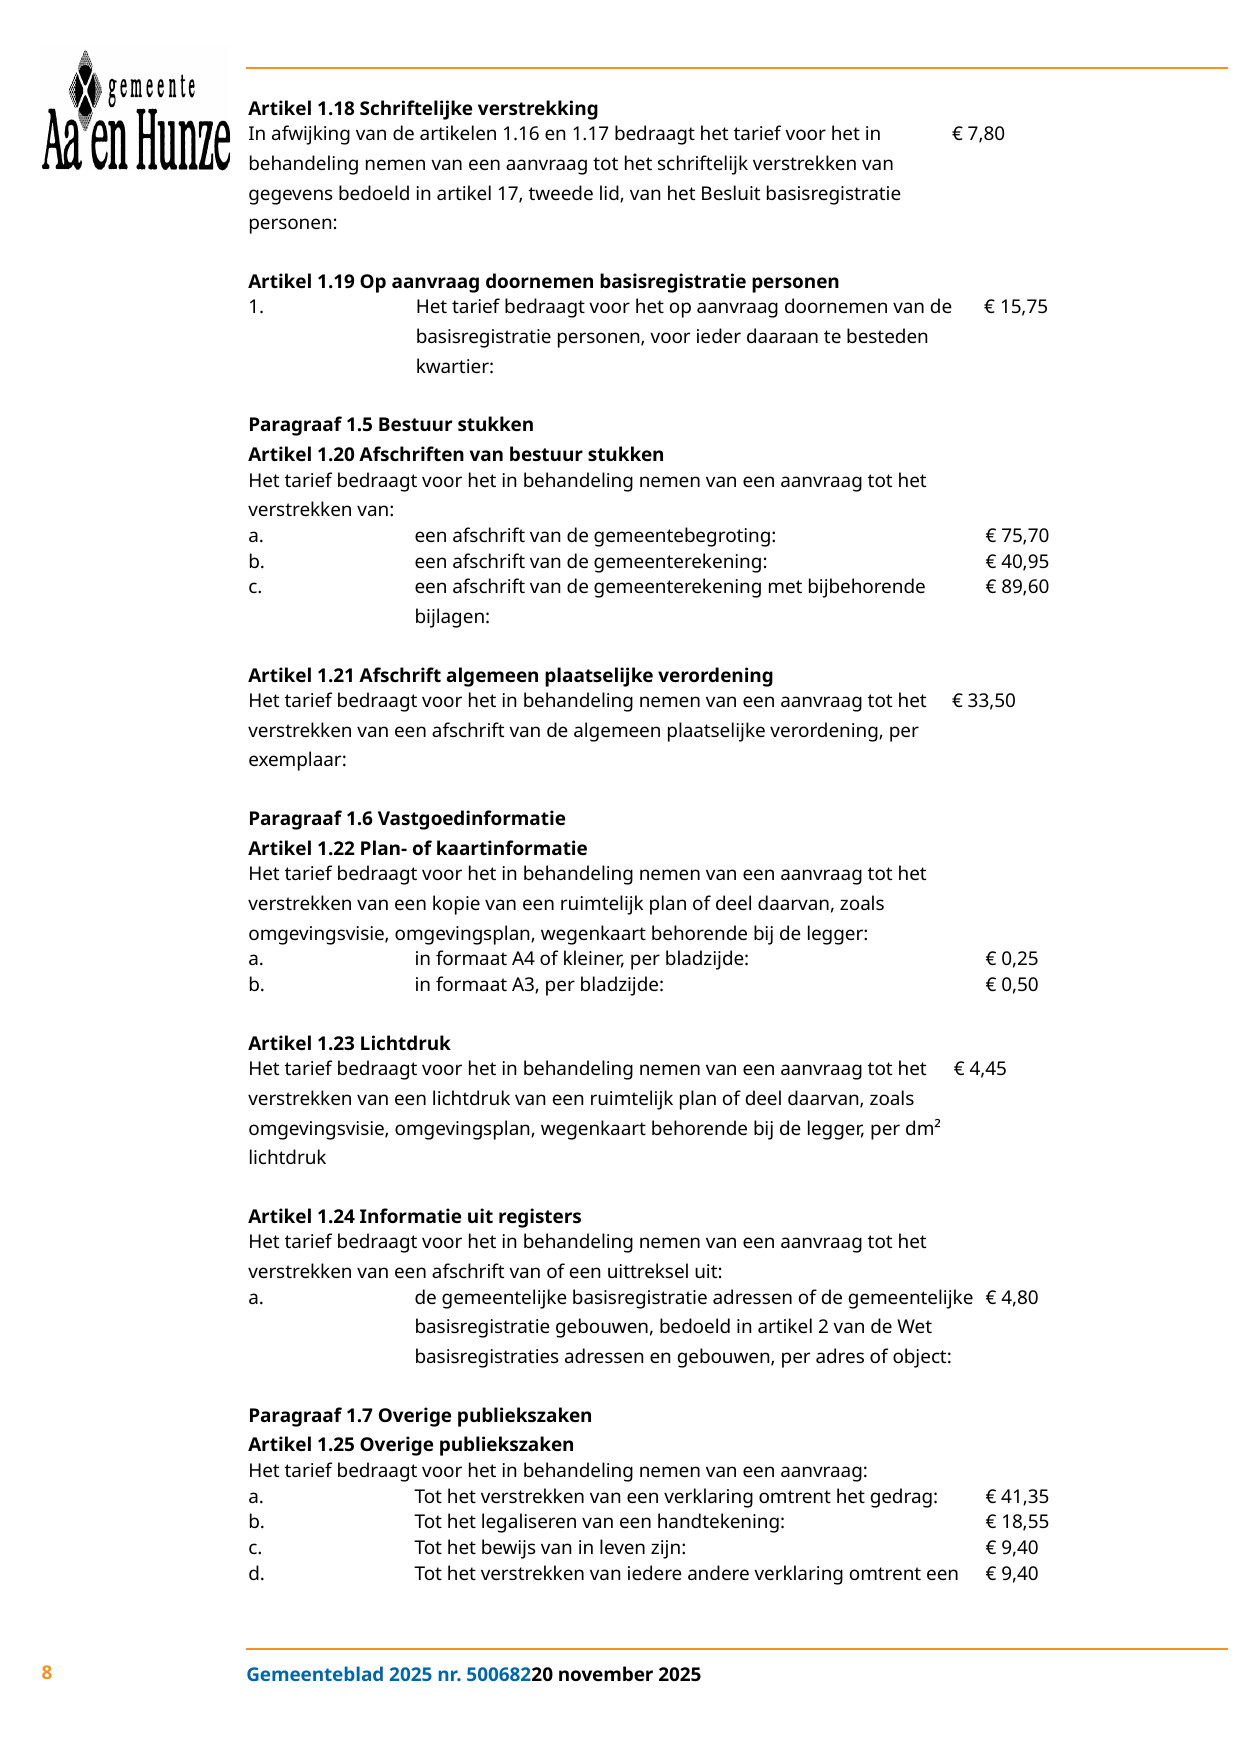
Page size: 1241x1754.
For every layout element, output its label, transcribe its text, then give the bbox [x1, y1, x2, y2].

table_header [985, 1431, 1152, 1457]
table_cell a. [248, 1483, 414, 1509]
table_header [954, 1030, 1152, 1056]
table_header Artikel 1.25 Overige publiekszaken [248, 1431, 985, 1457]
table_cell a. [248, 522, 414, 548]
table_header [985, 441, 1152, 467]
table_cell in formaat A4 of kleiner, per bladzijde: [414, 946, 985, 971]
table_cell € 89,60 [985, 574, 1152, 629]
table_header [984, 268, 1152, 294]
table_cell b. [248, 548, 414, 573]
table_cell € 41,35 [985, 1483, 1152, 1509]
text Paragraaf 1.7 Overige publiekszaken [248, 1402, 1152, 1427]
table_header [952, 662, 1152, 687]
table_cell a. [248, 1284, 414, 1369]
table_cell b. [248, 1509, 414, 1534]
text Paragraaf 1.6 Vastgoedinformatie [248, 805, 1152, 831]
text Paragraaf 1.5 Bestuur stukken [248, 411, 1152, 437]
table_header Artikel 1.22 Plan- of kaartinformatie [248, 835, 985, 861]
table_header Artikel 1.19 Op aanvraag doornemen basisregistratie personen [248, 268, 984, 294]
table_cell Het tarief bedraagt voor het in behandeling nemen van een aanvraag tot het verstrekken van een afschrift van of een uittreksel uit: [248, 1229, 985, 1284]
table_cell Het tarief bedraagt voor het in behandeling nemen van een aanvraag tot het verstrekken van een lichtdruk van een ruimtelijk plan of deel daarvan, zoals omgevingsvisie, omgevingsplan, wegenkaart behorende bij de legger, per dm² lichtdruk [248, 1056, 954, 1170]
table_header Artikel 1.20 Afschriften van bestuur stukken [248, 441, 985, 467]
table_cell Het tarief bedraagt voor het in behandeling nemen van een aanvraag tot het verstrekken van een afschrift van de algemeen plaatselijke verordening, per exemplaar: [248, 688, 952, 772]
table_cell € 9,40 [985, 1534, 1152, 1560]
table_cell In afwijking van de artikelen 1.16 en 1.17 bedraagt het tarief voor het in behandeling nemen van een aanvraag tot het schriftelijk verstrekken van gegevens bedoeld in artikel 17, tweede lid, van het Besluit basisregistratie personen: [248, 121, 952, 235]
table_cell de gemeentelijke basisregistratie adressen of de gemeentelijke basisregistratie gebouwen, bedoeld in artikel 2 van de Wet basisregistraties adressen en gebouwen, per adres of object: [414, 1284, 985, 1369]
table_cell € 15,75 [984, 294, 1152, 378]
table_cell Tot het verstrekken van iedere andere verklaring omtrent een [414, 1560, 985, 1586]
table_cell € 4,45 [954, 1056, 1152, 1170]
table_cell € 0,50 [985, 971, 1152, 997]
table_cell een afschrift van de gemeenterekening: [414, 548, 985, 573]
table_cell € 7,80 [952, 121, 1152, 235]
table_header [985, 1203, 1152, 1229]
table_cell Tot het legaliseren van een handtekening: [414, 1509, 985, 1534]
table_cell een afschrift van de gemeenterekening met bijbehorende bijlagen: [414, 574, 985, 629]
table_cell c. [248, 574, 414, 629]
table_cell Het tarief bedraagt voor het in behandeling nemen van een aanvraag tot het verstrekken van een kopie van een ruimtelijk plan of deel daarvan, zoals omgevingsvisie, omgevingsplan, wegenkaart behorende bij de legger: [248, 861, 985, 946]
table_cell 1. [248, 294, 416, 378]
table_cell b. [248, 971, 414, 997]
table_cell Het tarief bedraagt voor het in behandeling nemen van een aanvraag tot het verstrekken van: [248, 467, 985, 522]
table_cell € 40,95 [985, 548, 1152, 573]
table_cell d. [248, 1560, 414, 1586]
table_cell [985, 1457, 1152, 1483]
table_cell € 18,55 [985, 1509, 1152, 1534]
table_cell € 0,25 [985, 946, 1152, 971]
table_cell c. [248, 1534, 414, 1560]
table_header Artikel 1.18 Schriftelijke verstrekking [248, 95, 952, 121]
table_cell in formaat A3, per bladzijde: [414, 971, 985, 997]
table_header Artikel 1.21 Afschrift algemeen plaatselijke verordening [248, 662, 952, 687]
table_cell Tot het verstrekken van een verklaring omtrent het gedrag: [414, 1483, 985, 1509]
table_cell een afschrift van de gemeentebegroting: [414, 522, 985, 548]
picture [41, 47, 231, 172]
table_cell [985, 467, 1152, 522]
table_cell [985, 861, 1152, 946]
table_header Artikel 1.23 Lichtdruk [248, 1030, 954, 1056]
table_cell a. [248, 946, 414, 971]
table_header [985, 835, 1152, 861]
table_header [952, 95, 1152, 121]
table_cell Het tarief bedraagt voor het op aanvraag doornemen van de basisregistratie personen, voor ieder daaraan te besteden kwartier: [416, 294, 984, 378]
table_cell € 4,80 [985, 1284, 1152, 1369]
table_cell € 33,50 [952, 688, 1152, 772]
table_cell Het tarief bedraagt voor het in behandeling nemen van een aanvraag: [248, 1457, 985, 1483]
table_cell € 75,70 [985, 522, 1152, 548]
table_header Artikel 1.24 Informatie uit registers [248, 1203, 985, 1229]
table_cell Tot het bewijs van in leven zijn: [414, 1534, 985, 1560]
table_cell € 9,40 [985, 1560, 1152, 1586]
table_cell [985, 1229, 1152, 1284]
